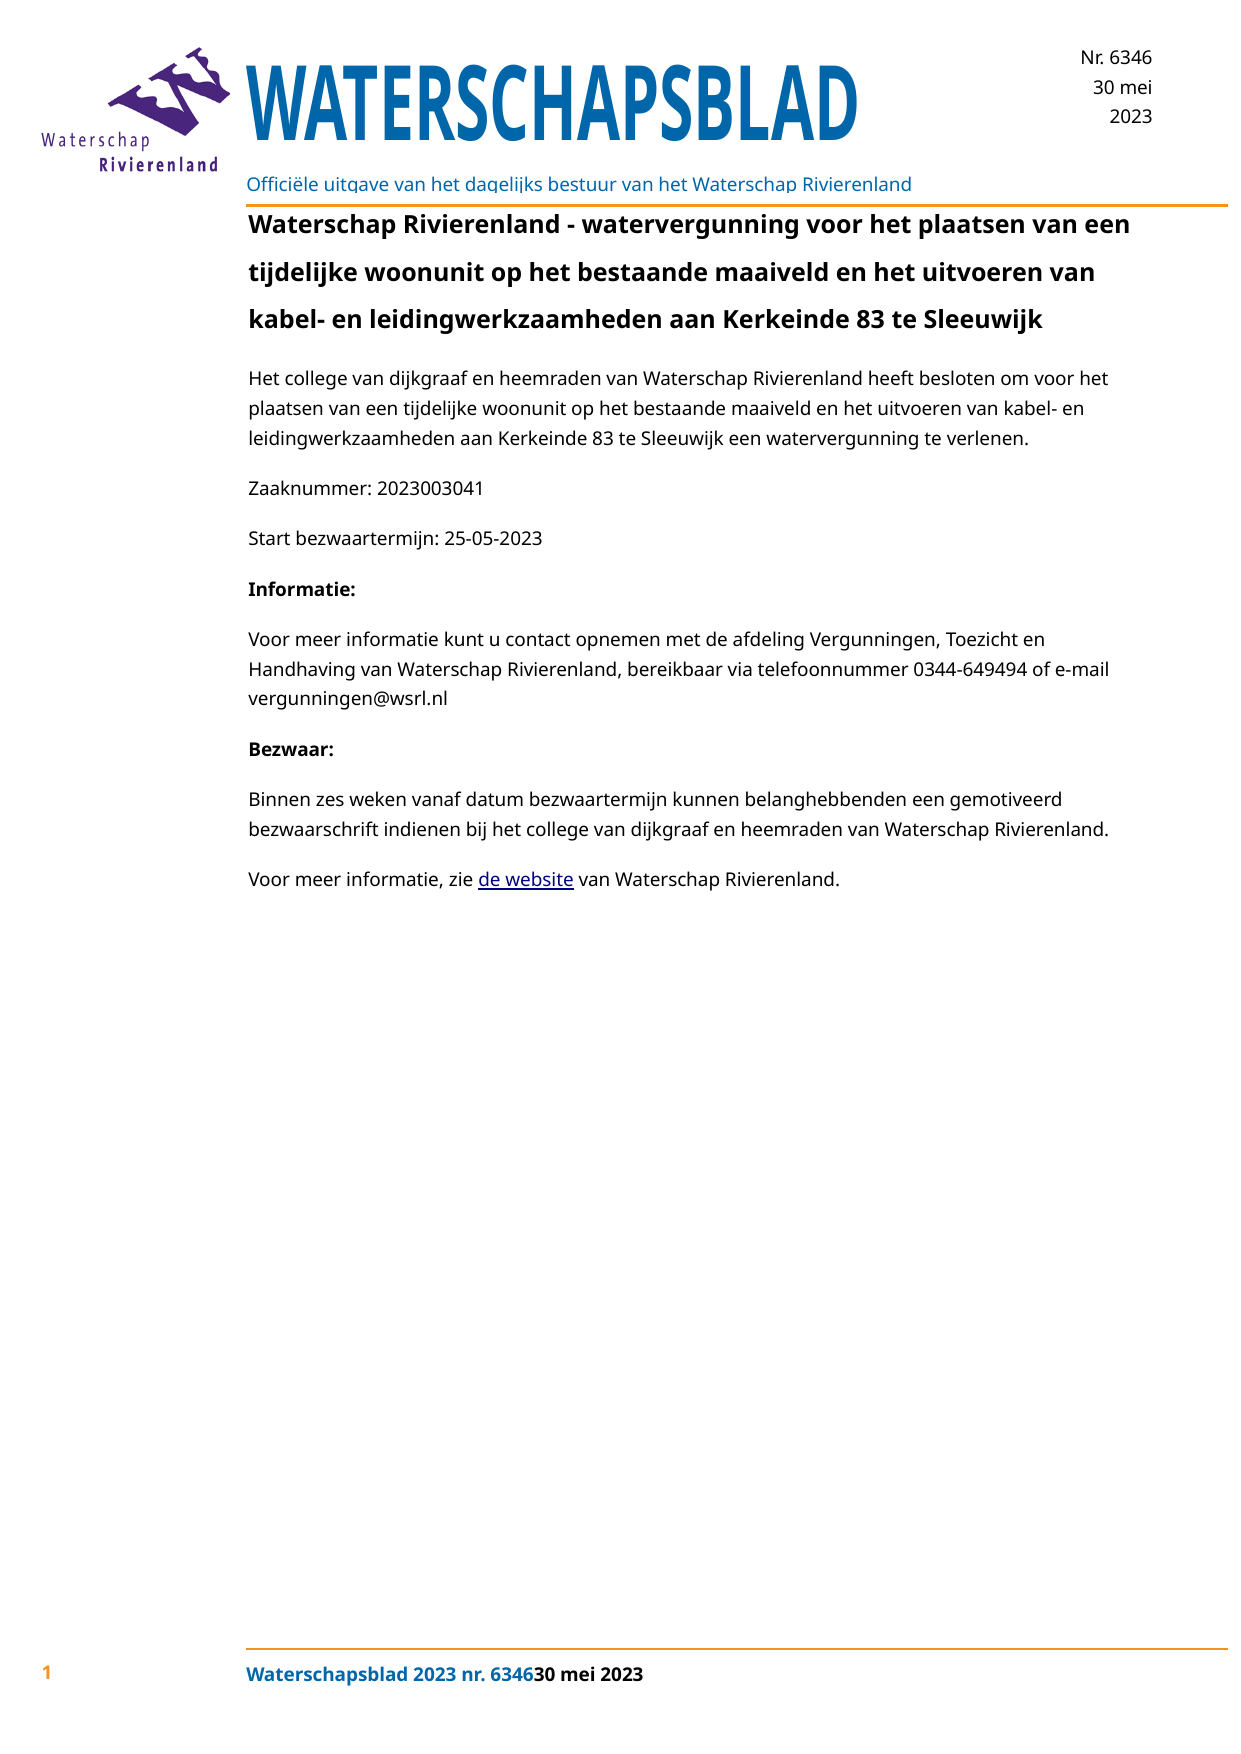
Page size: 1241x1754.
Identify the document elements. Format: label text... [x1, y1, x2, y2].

text Binnen zes weken vanaf datum bezwaartermijn kunnen belanghebbenden een gemotiveerd bezwaarschrift indienen bij het college van dijkgraaf en heemraden van Waterschap Rivierenland. [248, 786, 1152, 842]
text Waterschap Rivierenland - watervergunning voor het plaatsen van een tijdelijke woonunit op het bestaande maaiveld en het uitvoeren van kabel- en leidingwerkzaamheden aan Kerkeinde 83 te Sleeuwijk [248, 207, 1152, 336]
text Zaaknummer: 2023003041 [248, 475, 1152, 501]
text Informatie: [248, 576, 1152, 602]
text Voor meer informatie, zie de website van Waterschap Rivierenland. [248, 866, 1152, 892]
text Start bezwaartermijn: 25-05-2023 [248, 526, 1152, 551]
text Bezwaar: [248, 736, 1152, 762]
text Het college van dijkgraaf en heemraden van Waterschap Rivierenland heeft besloten om voor het plaatsen van een tijdelijke woonunit op het bestaande maaiveld en het uitvoeren van kabel- en leidingwerkzaamheden aan Kerkeinde 83 te Sleeuwijk een watervergunning te verlenen. [248, 366, 1152, 450]
picture [41, 47, 231, 172]
text Voor meer informatie kunt u contact opnemen met de afdeling Vergunningen, Toezicht en Handhaving van Waterschap Rivierenland, bereikbaar via telefoonnummer 0344-649494 of e-mail vergunningen@wsrl.nl [248, 626, 1152, 711]
